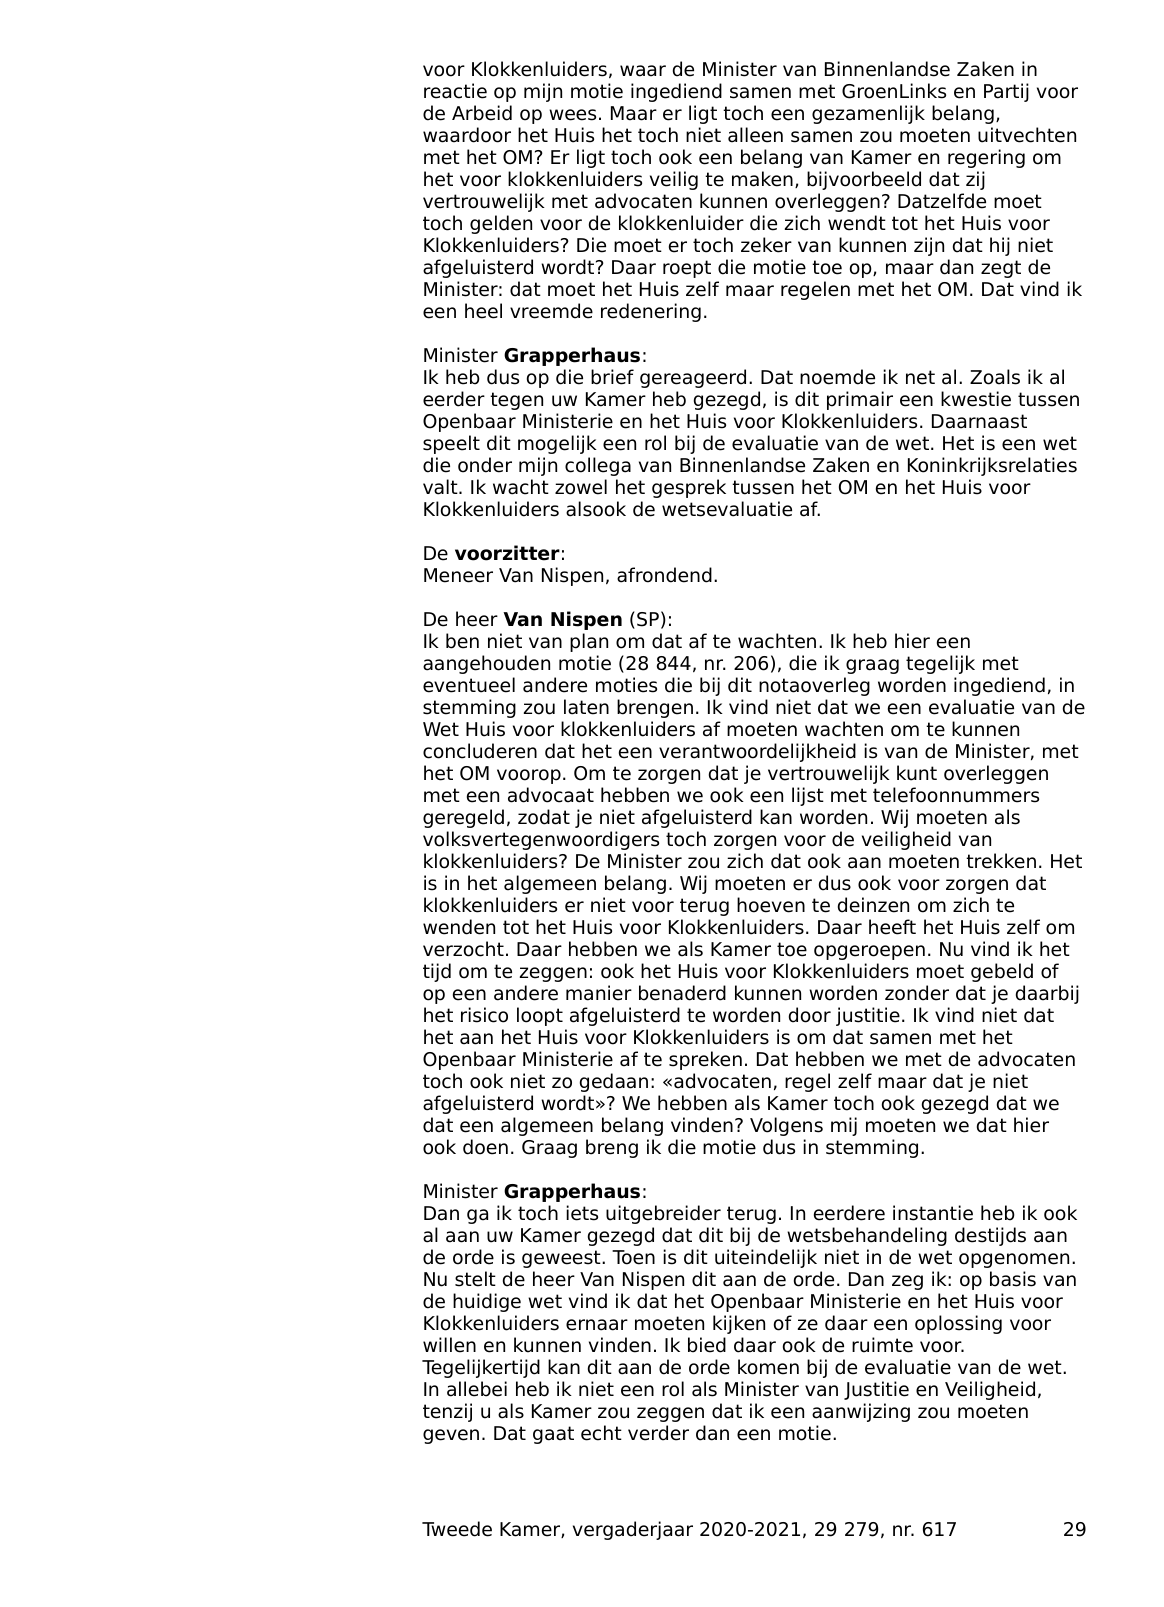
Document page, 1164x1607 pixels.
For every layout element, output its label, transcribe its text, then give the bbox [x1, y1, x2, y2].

text voor Klokkenluiders, waar de Minister van Binnenlandse Zaken in reactie op mijn motie ingediend samen met GroenLinks en Partij voor de Arbeid op wees. Maar er ligt toch een gezamenlijk belang, waardoor het Huis het toch niet alleen samen zou moeten uitvechten met het OM? Er ligt toch ook een belang van Kamer en regering om het voor klokkenluiders veilig te maken, bijvoorbeeld dat zij vertrouwelijk met advocaten kunnen overleggen? Datzelfde moet toch gelden voor de klokkenluider die zich wendt tot het Huis voor Klokkenluiders? Die moet er toch zeker van kunnen zijn dat hij niet afgeluisterd wordt? Daar roept die motie toe op, maar dan zegt de Minister: dat moet het Huis zelf maar regelen met het OM. Dat vind ik een heel vreemde redenering. [422, 59, 1087, 323]
text Ik ben niet van plan om dat af te wachten. Ik heb hier een aangehouden motie (28 844, nr. 206), die ik graag tegelijk met eventueel andere moties die bij dit notaoverleg worden ingediend, in stemming zou laten brengen. Ik vind niet dat we een evaluatie van de Wet Huis voor klokkenluiders af moeten wachten om te kunnen concluderen dat het een verantwoordelijkheid is van de Minister, met het OM voorop. Om te zorgen dat je vertrouwelijk kunt overleggen met een advocaat hebben we ook een lijst met telefoonnummers geregeld, zodat je niet afgeluisterd kan worden. Wij moeten als volksvertegenwoordigers toch zorgen voor de veiligheid van klokkenluiders? De Minister zou zich dat ook aan moeten trekken. Het is in het algemeen belang. Wij moeten er dus ook voor zorgen dat klokkenluiders er niet voor terug hoeven te deinzen om zich te wenden tot het Huis voor Klokkenluiders. Daar heeft het Huis zelf om verzocht. Daar hebben we als Kamer toe opgeroepen. Nu vind ik het tijd om te zeggen: ook het Huis voor Klokkenluiders moet gebeld of op een andere manier benaderd kunnen worden zonder dat je daarbij het risico loopt afgeluisterd te worden door justitie. Ik vind niet dat het aan het Huis voor Klokkenluiders is om dat samen met het Openbaar Ministerie af te spreken. Dat hebben we met de advocaten toch ook niet zo gedaan: «advocaten, regel zelf maar dat je niet afgeluisterd wordt»? We hebben als Kamer toch ook gezegd dat we dat een algemeen belang vinden? Volgens mij moeten we dat hier ook doen. Graag breng ik die motie dus in stemming. [422, 631, 1087, 1159]
text Minister Grapperhaus: [422, 345, 1087, 367]
text De voorzitter: [422, 543, 1087, 565]
text Dan ga ik toch iets uitgebreider terug. In eerdere instantie heb ik ook al aan uw Kamer gezegd dat dit bij de wetsbehandeling destijds aan de orde is geweest. Toen is dit uiteindelijk niet in de wet opgenomen. Nu stelt de heer Van Nispen dit aan de orde. Dan zeg ik: op basis van de huidige wet vind ik dat het Openbaar Ministerie en het Huis voor Klokkenluiders ernaar moeten kijken of ze daar een oplossing voor willen en kunnen vinden. Ik bied daar ook de ruimte voor. Tegelijkertijd kan dit aan de orde komen bij de evaluatie van de wet. In allebei heb ik niet een rol als Minister van Justitie en Veiligheid, tenzij u als Kamer zou zeggen dat ik een aanwijzing zou moeten geven. Dat gaat echt verder dan een motie. [422, 1203, 1087, 1444]
text Minister Grapperhaus: [422, 1181, 1087, 1203]
text Meneer Van Nispen, afrondend. [422, 565, 1087, 587]
text Ik heb dus op die brief gereageerd. Dat noemde ik net al. Zoals ik al eerder tegen uw Kamer heb gezegd, is dit primair een kwestie tussen Openbaar Ministerie en het Huis voor Klokkenluiders. Daarnaast speelt dit mogelijk een rol bij de evaluatie van de wet. Het is een wet die onder mijn collega van Binnenlandse Zaken en Koninkrijksrelaties valt. Ik wacht zowel het gesprek tussen het OM en het Huis voor Klokkenluiders alsook de wetsevaluatie af. [422, 367, 1087, 521]
text De heer Van Nispen (SP): [422, 609, 1087, 631]
